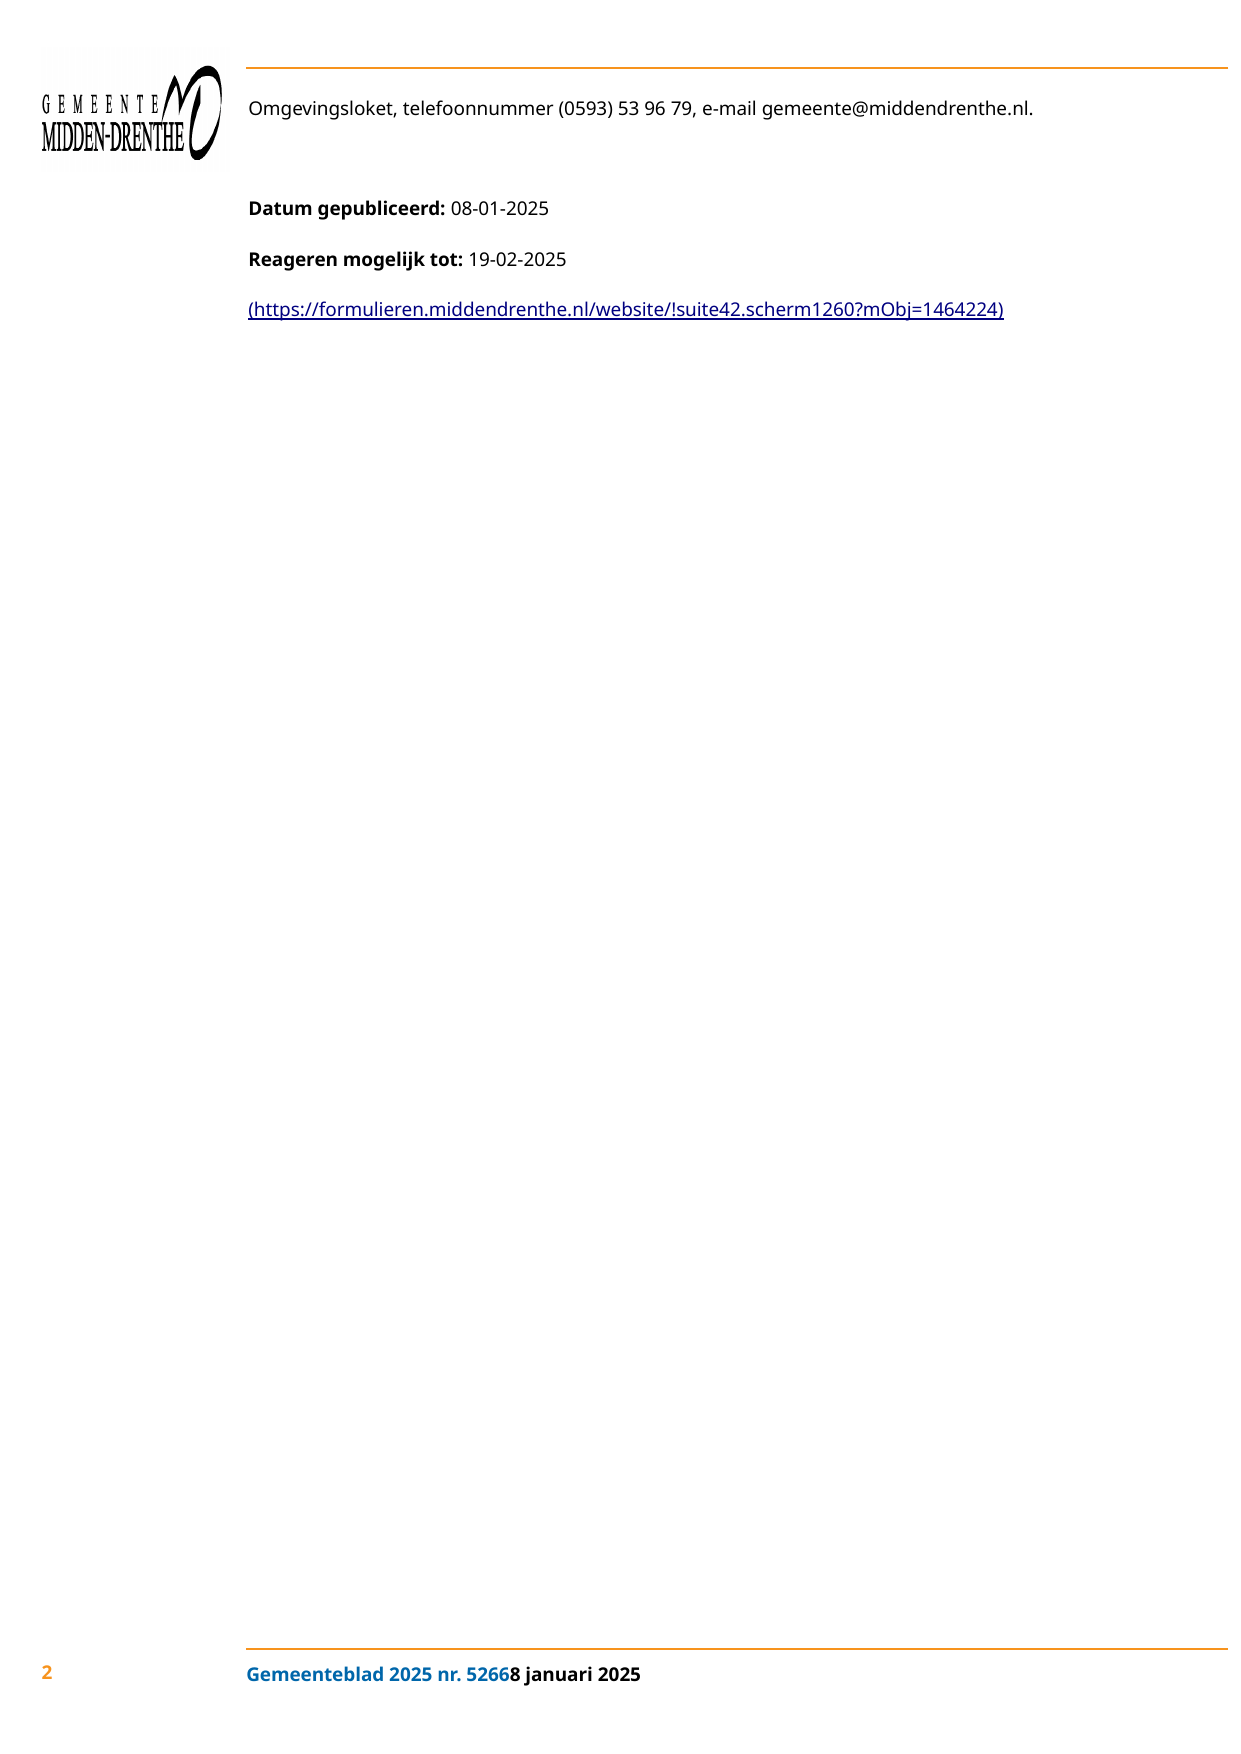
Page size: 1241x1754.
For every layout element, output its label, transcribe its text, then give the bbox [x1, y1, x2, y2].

text Reageren mogelijk tot: 19-02-2025 [248, 246, 1152, 272]
text Omgevingsloket, telefoonnummer (0593) 53 96 79, e-mail gemeente@middendrenthe.nl. [248, 95, 1152, 121]
text (https://formulieren.middendrenthe.nl/website/!suite42.scherm1260?mObj=1464224) [248, 296, 1152, 322]
picture [41, 47, 231, 172]
text Datum gepubliceerd: 08-01-2025 [248, 196, 1152, 221]
